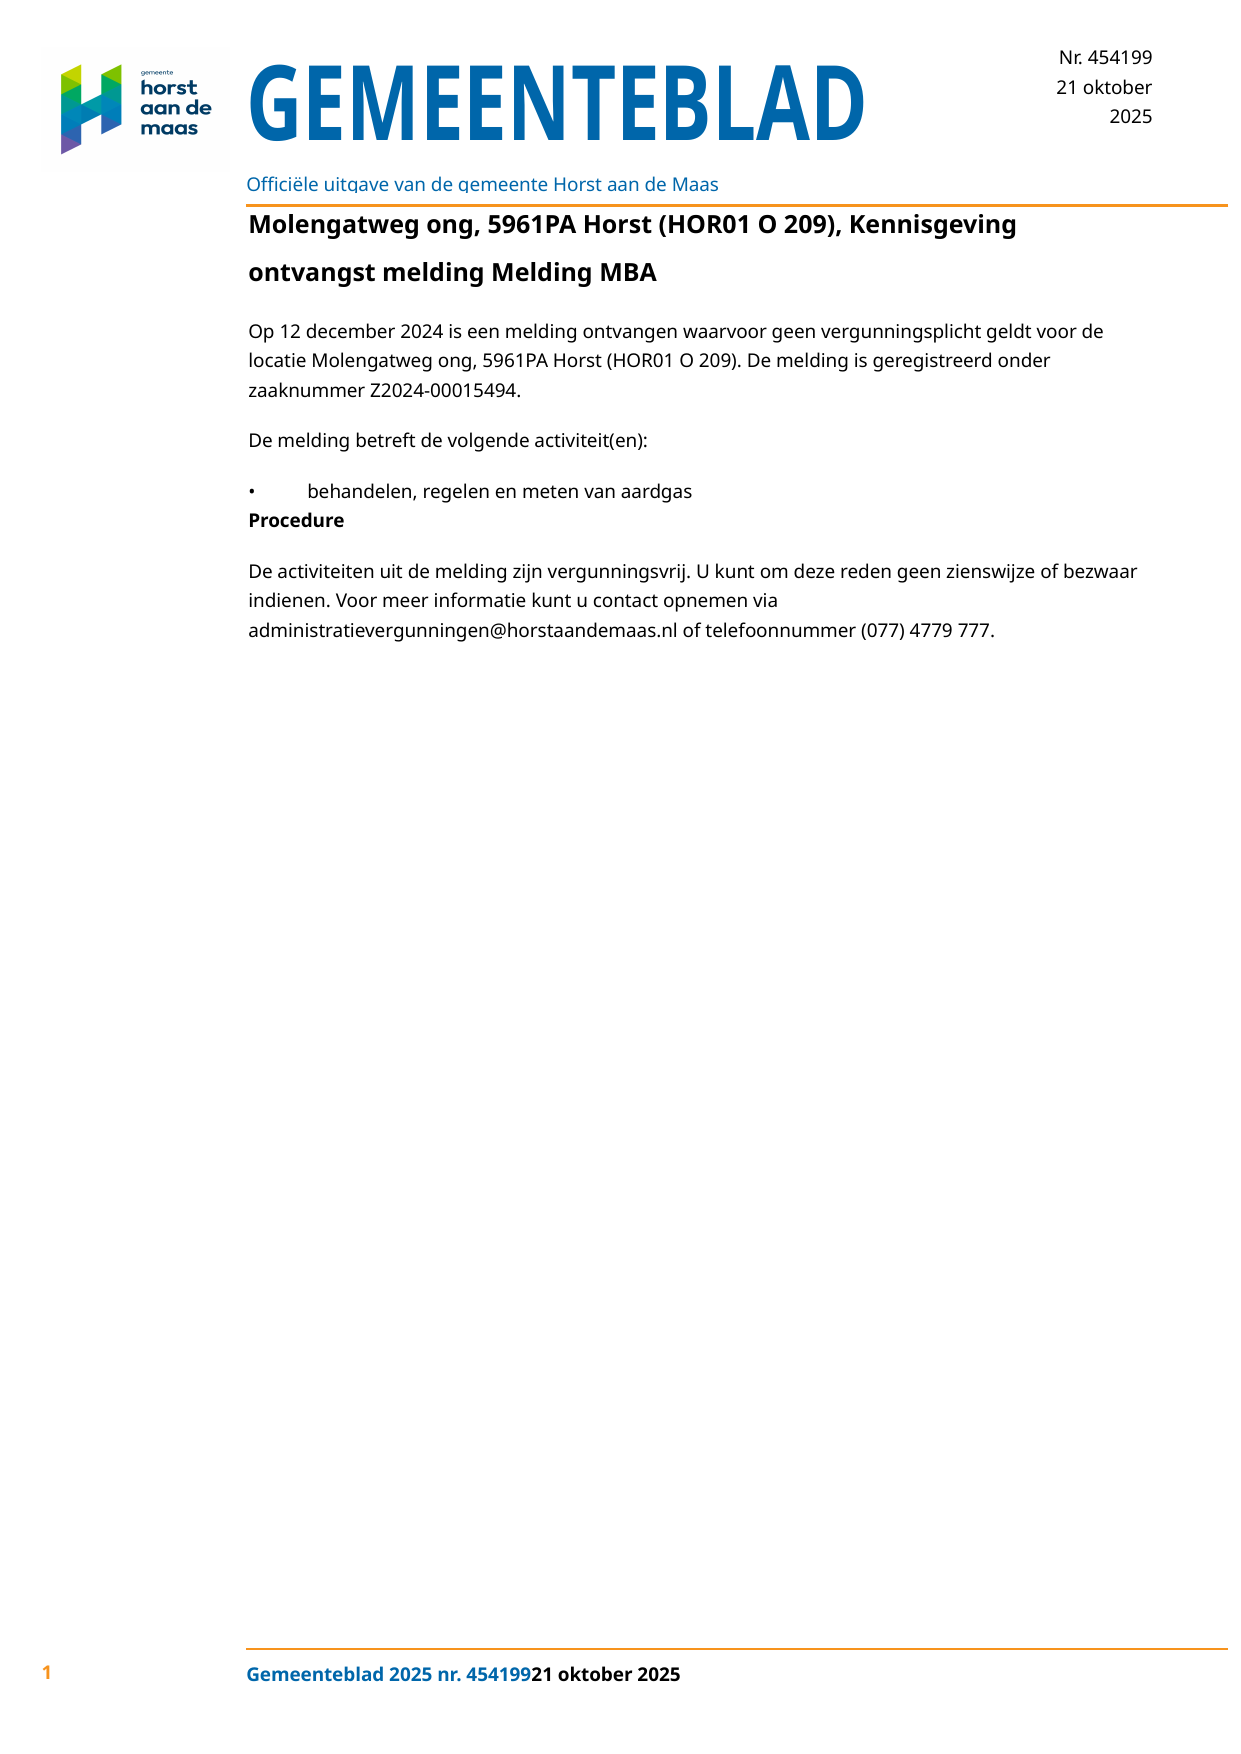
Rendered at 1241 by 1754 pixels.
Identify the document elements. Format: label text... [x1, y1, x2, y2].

text Op 12 december 2024 is een melding ontvangen waarvoor geen vergunningsplicht geldt voor de locatie Molengatweg ong, 5961PA Horst (HOR01 O 209). De melding is geregistreerd onder zaaknummer Z2024-00015494. [248, 318, 1152, 403]
text Procedure [248, 507, 1152, 533]
picture [41, 47, 231, 172]
list behandelen, regelen en meten van aardgas [248, 478, 1152, 504]
text Molengatweg ong, 5961PA Horst (HOR01 O 209), Kennisgeving ontvangst melding Melding MBA [248, 207, 1152, 288]
text De activiteiten uit de melding zijn vergunningsvrij. U kunt om deze reden geen zienswijze of bezwaar indienen. Voor meer informatie kunt u contact opnemen via administratievergunningen@horstaandemaas.nl of telefoonnummer (077) 4779 777. [248, 558, 1152, 643]
text De melding betreft de volgende activiteit(en): [248, 427, 1152, 453]
